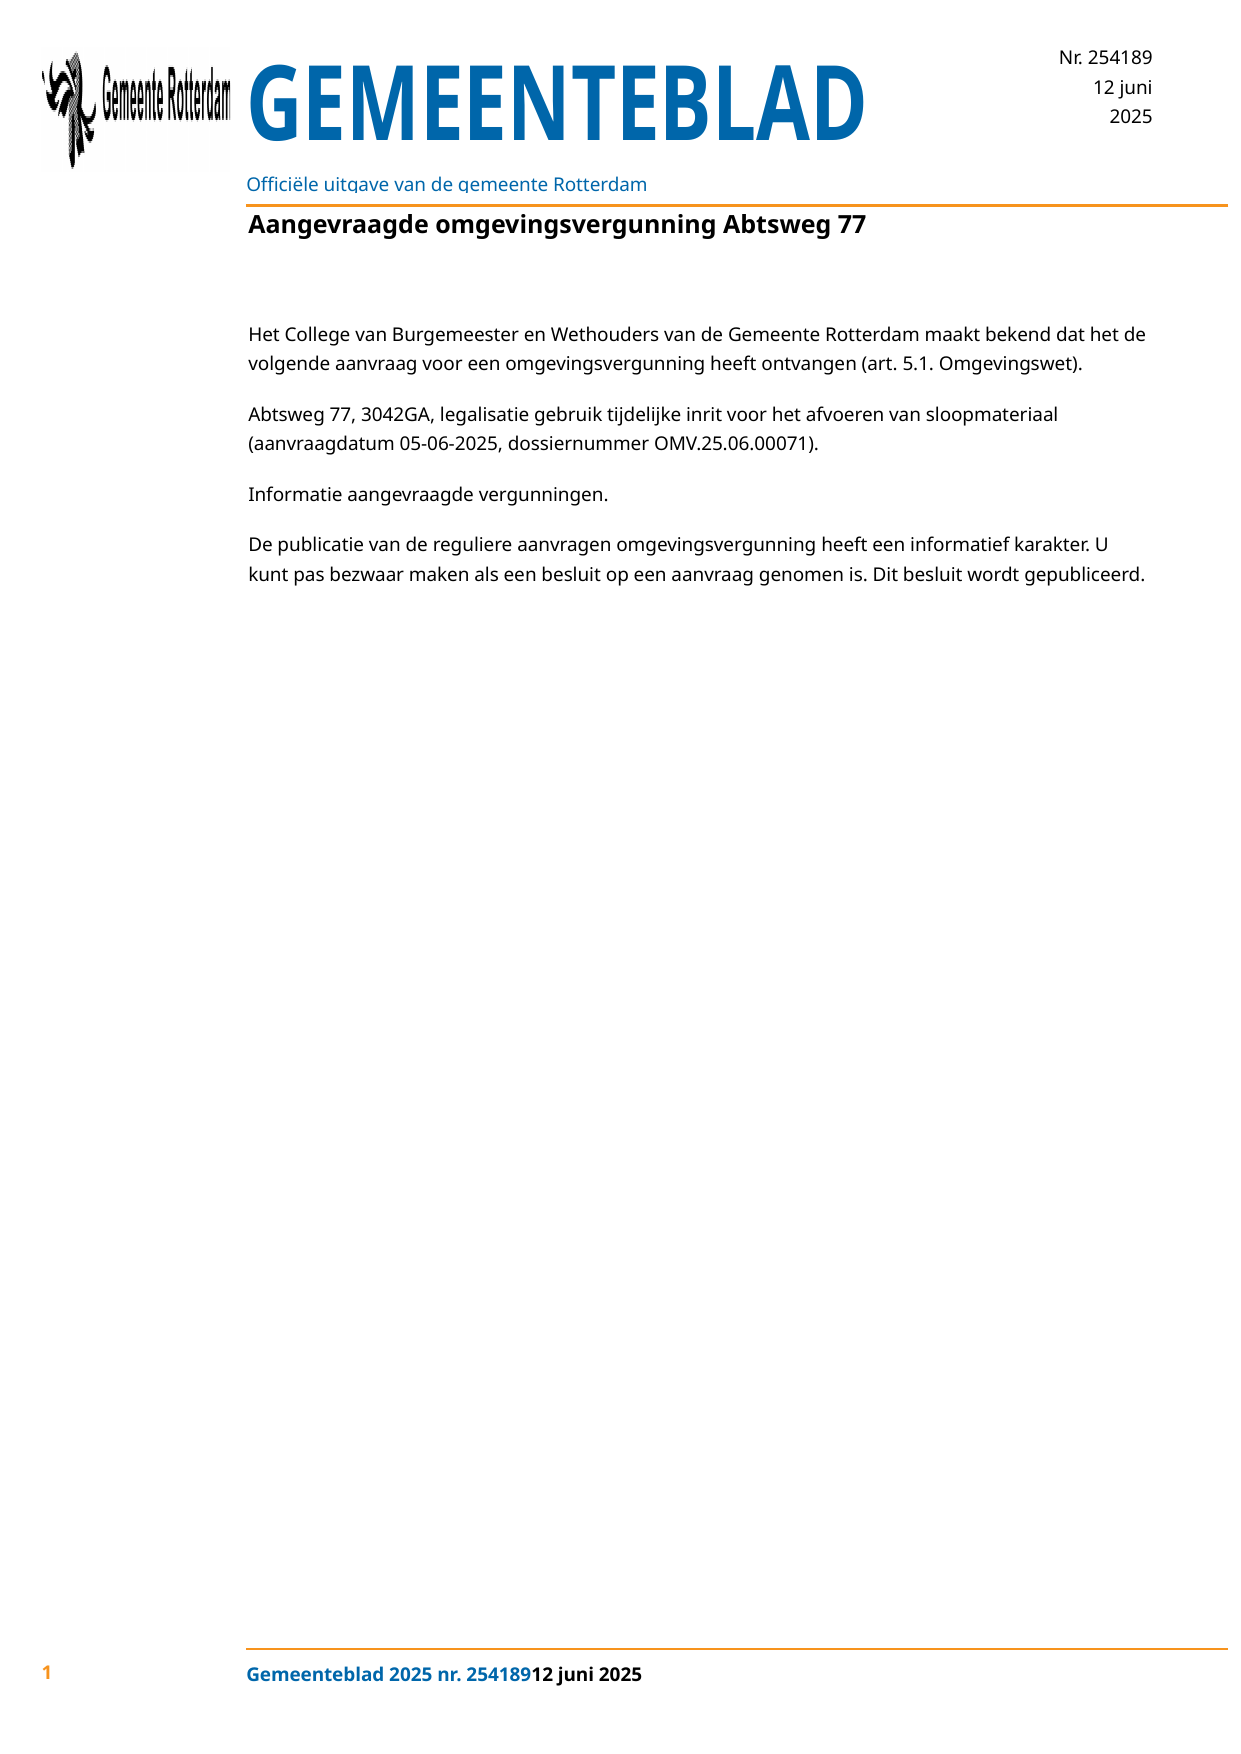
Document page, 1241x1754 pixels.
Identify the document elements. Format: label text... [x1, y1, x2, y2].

picture [41, 47, 231, 172]
text Informatie aangevraagde vergunningen. [248, 481, 1152, 506]
text De publicatie van de reguliere aanvragen omgevingsvergunning heeft een informatief karakter. U kunt pas bezwaar maken als een besluit op een aanvraag genomen is. Dit besluit wordt gepubliceerd. [248, 531, 1152, 586]
text Aangevraagde omgevingsvergunning Abtsweg 77 [248, 207, 1152, 241]
text Het College van Burgemeester en Wethouders van de Gemeente Rotterdam maakt bekend dat het de volgende aanvraag voor een omgevingsvergunning heeft ontvangen (art. 5.1. Omgevingswet). [248, 321, 1152, 376]
text Abtsweg 77, 3042GA, legalisatie gebruik tijdelijke inrit voor het afvoeren van sloopmateriaal (aanvraagdatum 05-06-2025, dossiernummer OMV.25.06.00071). [248, 401, 1152, 456]
